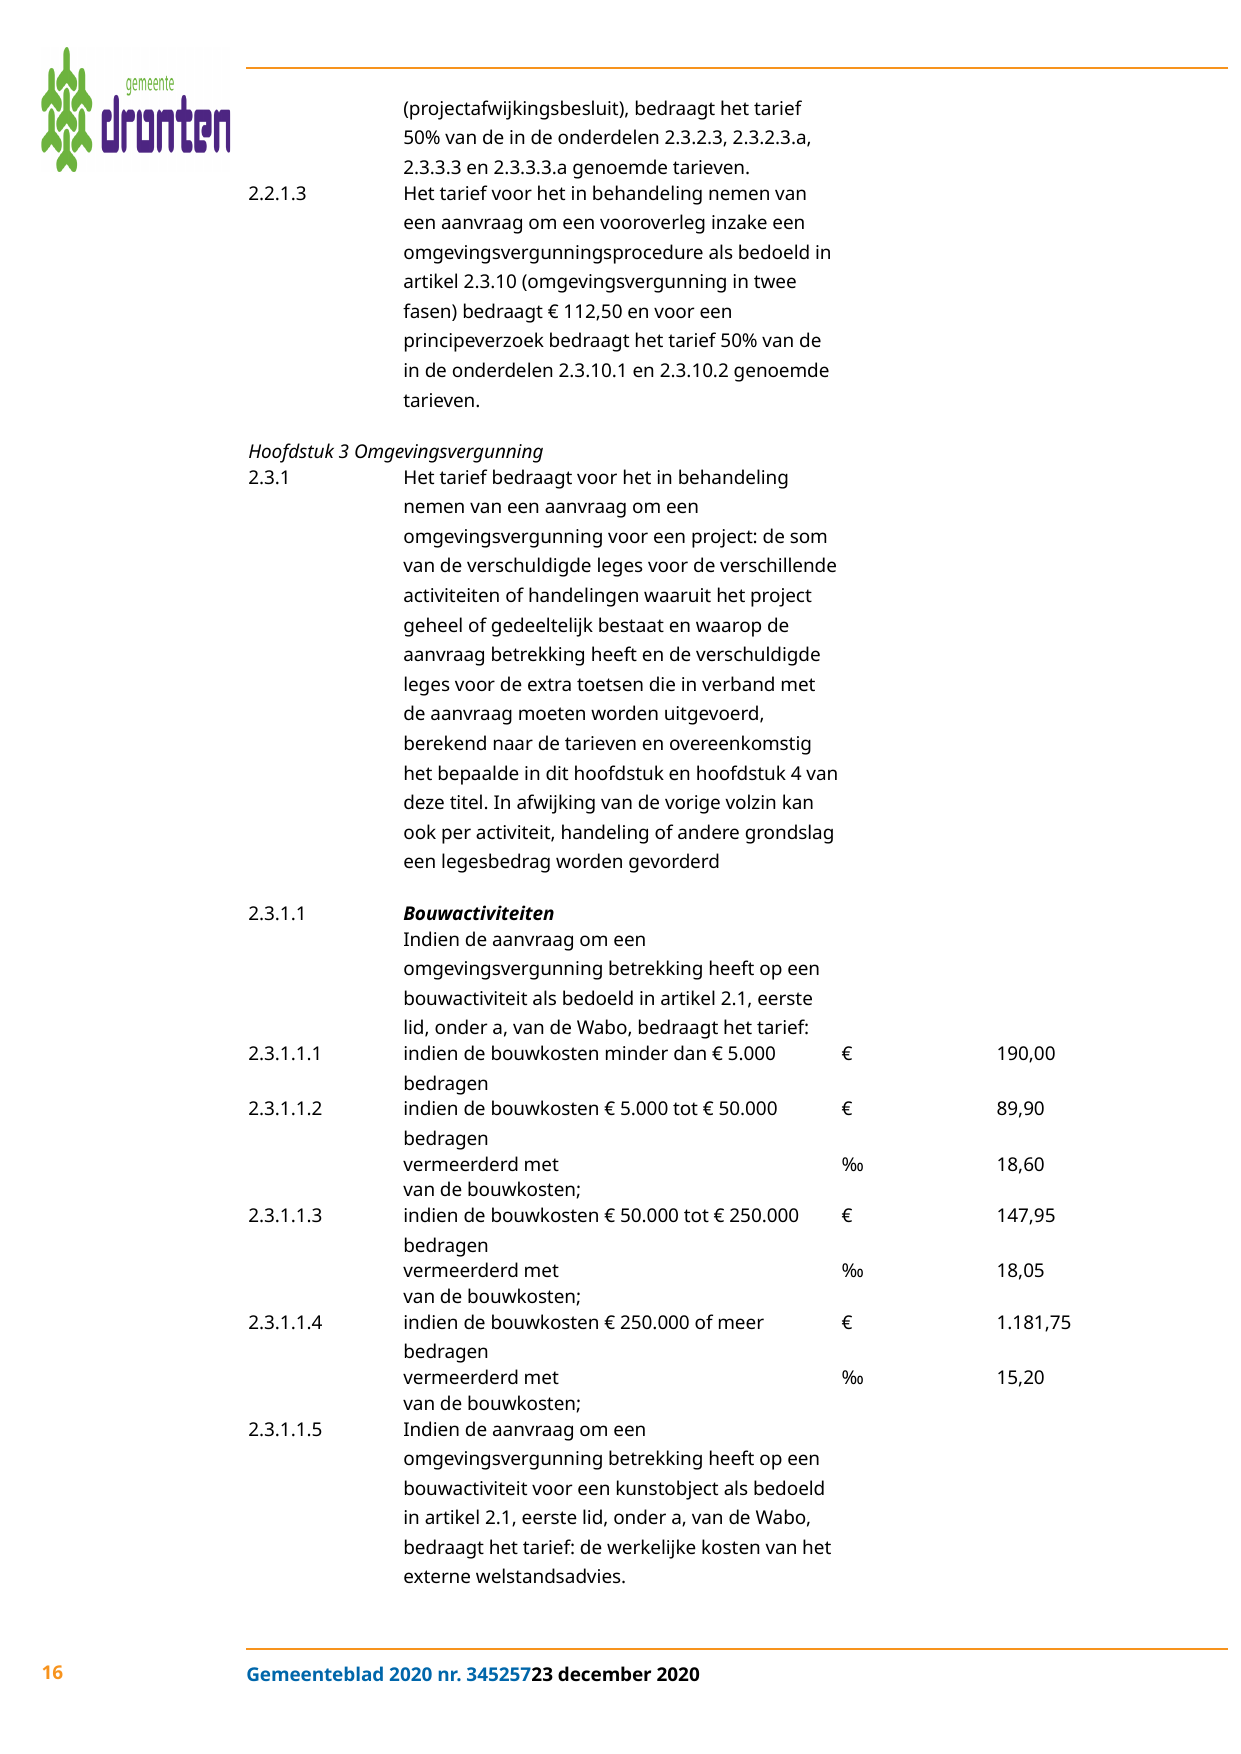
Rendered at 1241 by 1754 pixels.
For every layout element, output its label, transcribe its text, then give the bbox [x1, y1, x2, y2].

table_cell ‰ [841, 1364, 996, 1390]
table_cell Indien de aanvraag om een omgevingsvergunning betrekking heeft op een bouwactiviteit voor een kunstobject als bedoeld in artikel 2.1, eerste lid, onder a, van de Wabo, bedraagt het tarief: de werkelijke kosten van het externe welstandsadvies. [403, 1416, 841, 1589]
table_cell [841, 95, 996, 180]
table_cell Bouwactiviteiten [403, 900, 841, 926]
table_cell Het tarief voor het in behandeling nemen van een aanvraag om een vooroverleg inzake een omgevingsvergunningsprocedure als bedoeld in artikel 2.3.10 (omgevingsvergunning in twee fasen) bedraagt € 112,50 en voor een principeverzoek bedraagt het tarief 50% van de in de onderdelen 2.3.10.1 en 2.3.10.2 genoemde tarieven. [403, 180, 841, 412]
table_cell [996, 1390, 1152, 1416]
table_cell [841, 180, 996, 412]
table_cell [841, 1390, 996, 1416]
table_cell [841, 1416, 996, 1589]
table_cell € [841, 1202, 996, 1258]
table_cell 2.3.1.1.5 [248, 1416, 403, 1589]
table_cell 89,90 [996, 1096, 1152, 1151]
table_cell Indien de aanvraag om een omgevingsvergunning betrekking heeft op een bouwactiviteit als bedoeld in artikel 2.1, eerste lid, onder a, van de Wabo, bedraagt het tarief: [403, 926, 841, 1040]
table_cell 18,05 [996, 1258, 1152, 1283]
table_cell [996, 926, 1152, 1040]
table_cell [841, 1177, 996, 1202]
table_cell [248, 1151, 403, 1177]
table_cell € [841, 1040, 996, 1096]
table_cell 1.181,75 [996, 1309, 1152, 1364]
table_cell indien de bouwkosten € 5.000 tot € 50.000 bedragen [403, 1096, 841, 1151]
table_cell Het tarief bedraagt voor het in behandeling nemen van een aanvraag om een omgevingsvergunning voor een project: de som van de verschuldigde leges voor de verschillende activiteiten of handelingen waaruit het project geheel of gedeeltelijk bestaat en waarop de aanvraag betrekking heeft en de verschuldigde leges voor de extra toetsen die in verband met de aanvraag moeten worden uitgevoerd, berekend naar de tarieven en overeenkomstig het bepaalde in dit hoofdstuk en hoofdstuk 4 van deze titel. In afwijking van de vorige volzin kan ook per activiteit, handeling of andere grondslag een legesbedrag worden gevorderd [403, 464, 841, 874]
table_cell 2.3.1.1.4 [248, 1309, 403, 1364]
table_cell indien de bouwkosten € 50.000 tot € 250.000 bedragen [403, 1202, 841, 1258]
table_cell [403, 874, 841, 900]
table_cell 2.3.1.1.2 [248, 1096, 403, 1151]
table_cell 2.2.1.3 [248, 180, 403, 412]
table_cell [996, 464, 1152, 874]
table_cell [248, 926, 403, 1040]
table_cell [841, 464, 996, 874]
table_cell vermeerderd met [403, 1258, 841, 1283]
table_cell 2.3.1.1.1 [248, 1040, 403, 1096]
table_cell [248, 1390, 403, 1416]
table_cell [996, 900, 1152, 926]
table_cell 2.3.1.1.3 [248, 1202, 403, 1258]
table_cell [996, 874, 1152, 900]
table_cell [248, 95, 403, 180]
table_cell [996, 1283, 1152, 1309]
table_cell 2.3.1 [248, 464, 403, 874]
table_cell 190,00 [996, 1040, 1152, 1096]
table_cell (projectafwijkingsbesluit), bedraagt het tarief 50% van de in de onderdelen 2.3.2.3, 2.3.2.3.a, 2.3.3.3 en 2.3.3.3.a genoemde tarieven. [403, 95, 841, 180]
table_cell [248, 1364, 403, 1390]
table_cell ‰ [841, 1258, 996, 1283]
table_cell [248, 413, 1152, 438]
table_cell van de bouwkosten; [403, 1177, 841, 1202]
table_cell 15,20 [996, 1364, 1152, 1390]
table_cell € [841, 1309, 996, 1364]
table_cell [996, 95, 1152, 180]
table_cell van de bouwkosten; [403, 1283, 841, 1309]
table_cell 18,60 [996, 1151, 1152, 1177]
table_cell [248, 1177, 403, 1202]
table_cell 2.3.1.1 [248, 900, 403, 926]
table_cell 147,95 [996, 1202, 1152, 1258]
table_cell € [841, 1096, 996, 1151]
table_cell [841, 874, 996, 900]
table_cell [841, 1283, 996, 1309]
table_cell vermeerderd met [403, 1151, 841, 1177]
table_cell indien de bouwkosten € 250.000 of meer bedragen [403, 1309, 841, 1364]
table_cell vermeerderd met [403, 1364, 841, 1390]
table_cell van de bouwkosten; [403, 1390, 841, 1416]
table_cell [248, 1258, 403, 1283]
table_cell [996, 180, 1152, 412]
table_cell [248, 874, 403, 900]
table_cell [996, 1177, 1152, 1202]
table_cell [996, 1416, 1152, 1589]
table_cell ‰ [841, 1151, 996, 1177]
picture [41, 47, 231, 172]
table_cell [248, 1283, 403, 1309]
table_cell [841, 900, 996, 926]
table_cell Hoofdstuk 3 Omgevingsvergunning [248, 438, 1152, 464]
table_cell [841, 926, 996, 1040]
table_cell indien de bouwkosten minder dan € 5.000 bedragen [403, 1040, 841, 1096]
